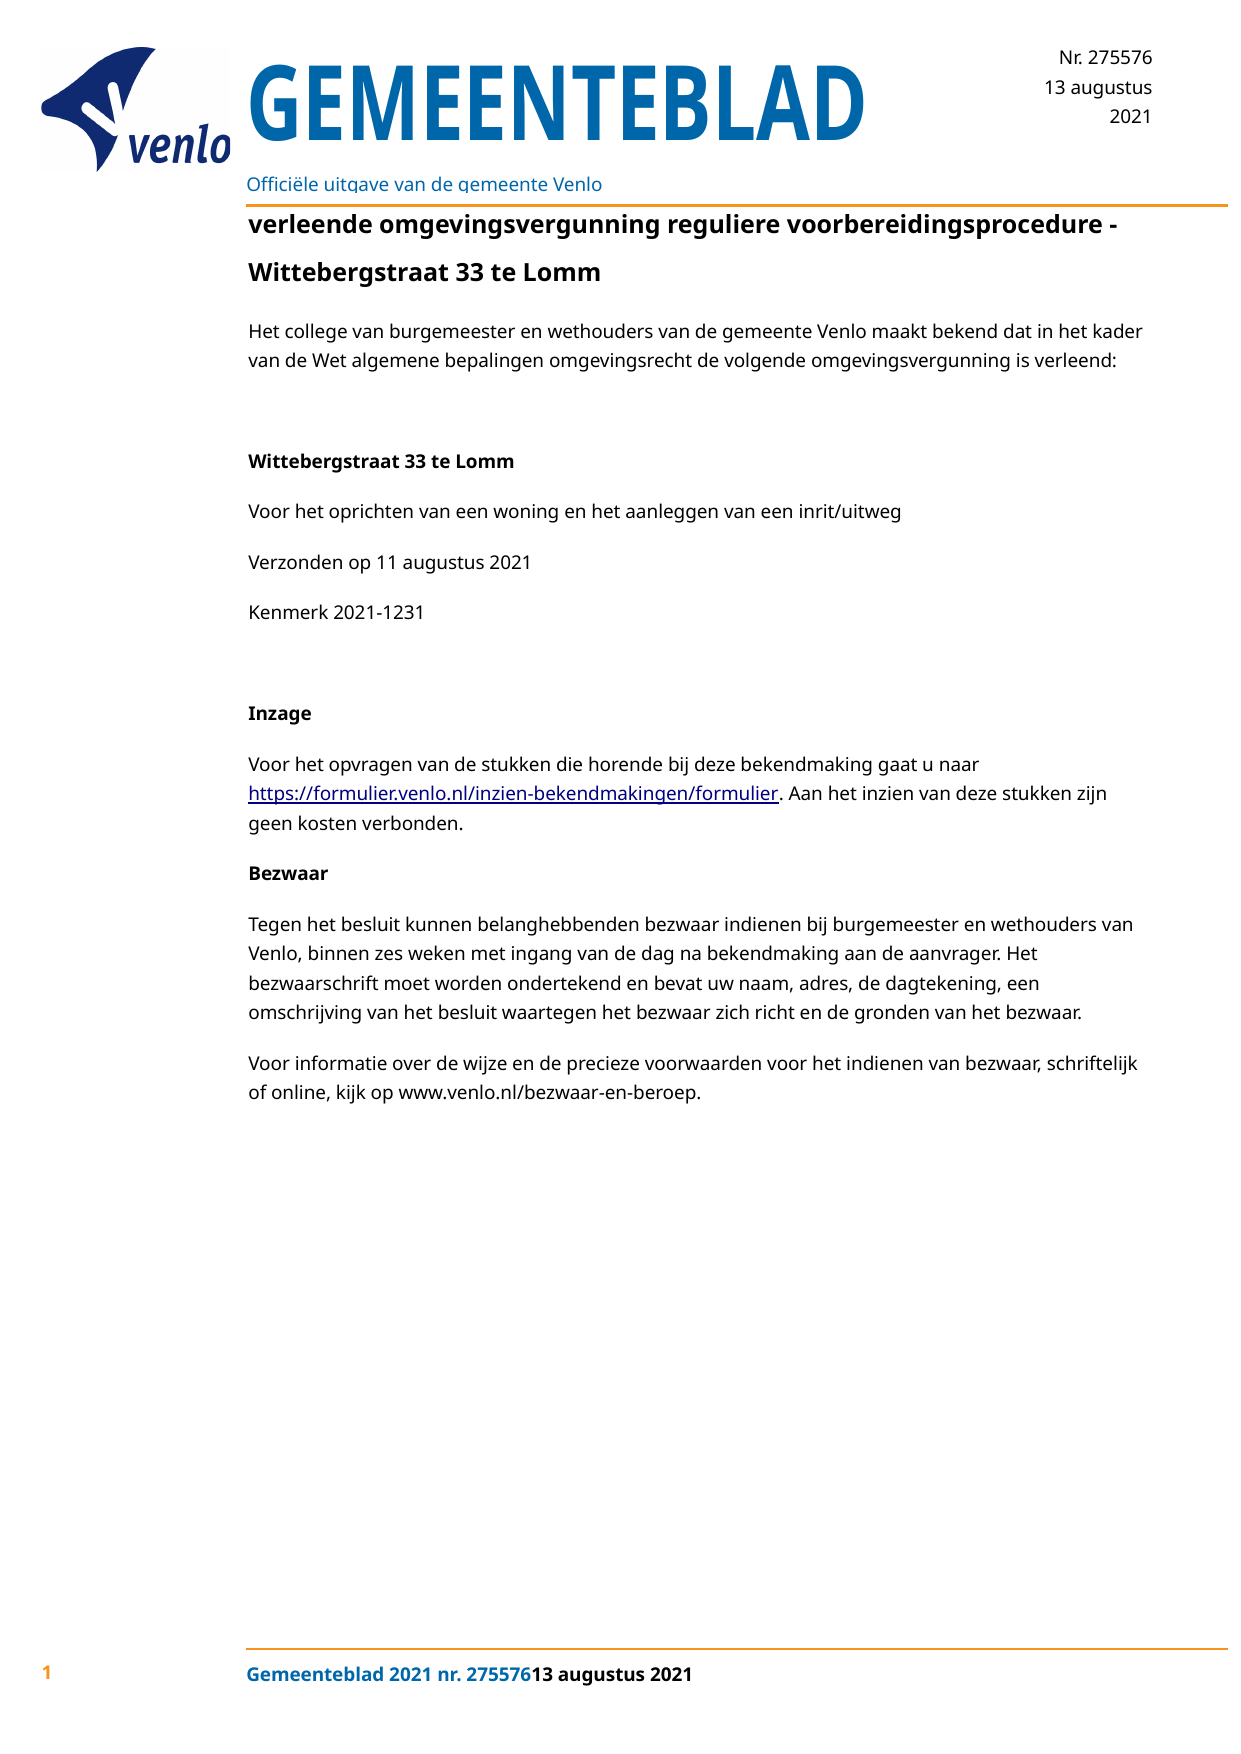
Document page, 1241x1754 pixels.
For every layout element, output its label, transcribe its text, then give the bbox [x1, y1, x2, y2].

text Tegen het besluit kunnen belanghebbenden bezwaar indienen bij burgemeester en wethouders van Venlo, binnen zes weken met ingang van de dag na bekendmaking aan de aanvrager. Het bezwaarschrift moet worden ondertekend en bevat uw naam, adres, de dagtekening, een omschrijving van het besluit waartegen het bezwaar zich richt en de gronden van het bezwaar. [248, 911, 1152, 1025]
text Kenmerk 2021-1231 [248, 599, 1152, 625]
text Voor informatie over de wijze en de precieze voorwaarden voor het indienen van bezwaar, schriftelijk of online, kijk op www.venlo.nl/bezwaar-en-beroep. [248, 1050, 1152, 1105]
text Verzonden op 11 augustus 2021 [248, 549, 1152, 575]
text Voor het opvragen van de stukken die horende bij deze bekendmaking gaat u naar https://formulier.venlo.nl/inzien-bekendmakingen/formulier. Aan het inzien van deze stukken zijn geen kosten verbonden. [248, 751, 1152, 836]
text Bezwaar [248, 860, 1152, 886]
text verleende omgevingsvergunning reguliere voorbereidingsprocedure - Wittebergstraat 33 te Lomm [248, 207, 1152, 288]
text Voor het oprichten van een woning en het aanleggen van een inrit/uitweg [248, 499, 1152, 524]
text Wittebergstraat 33 te Lomm [248, 448, 1152, 474]
text Inzage [248, 700, 1152, 726]
picture [41, 47, 231, 172]
text Het college van burgemeester en wethouders van de gemeente Venlo maakt bekend dat in het kader van de Wet algemene bepalingen omgevingsrecht de volgende omgevingsvergunning is verleend: [248, 318, 1152, 373]
